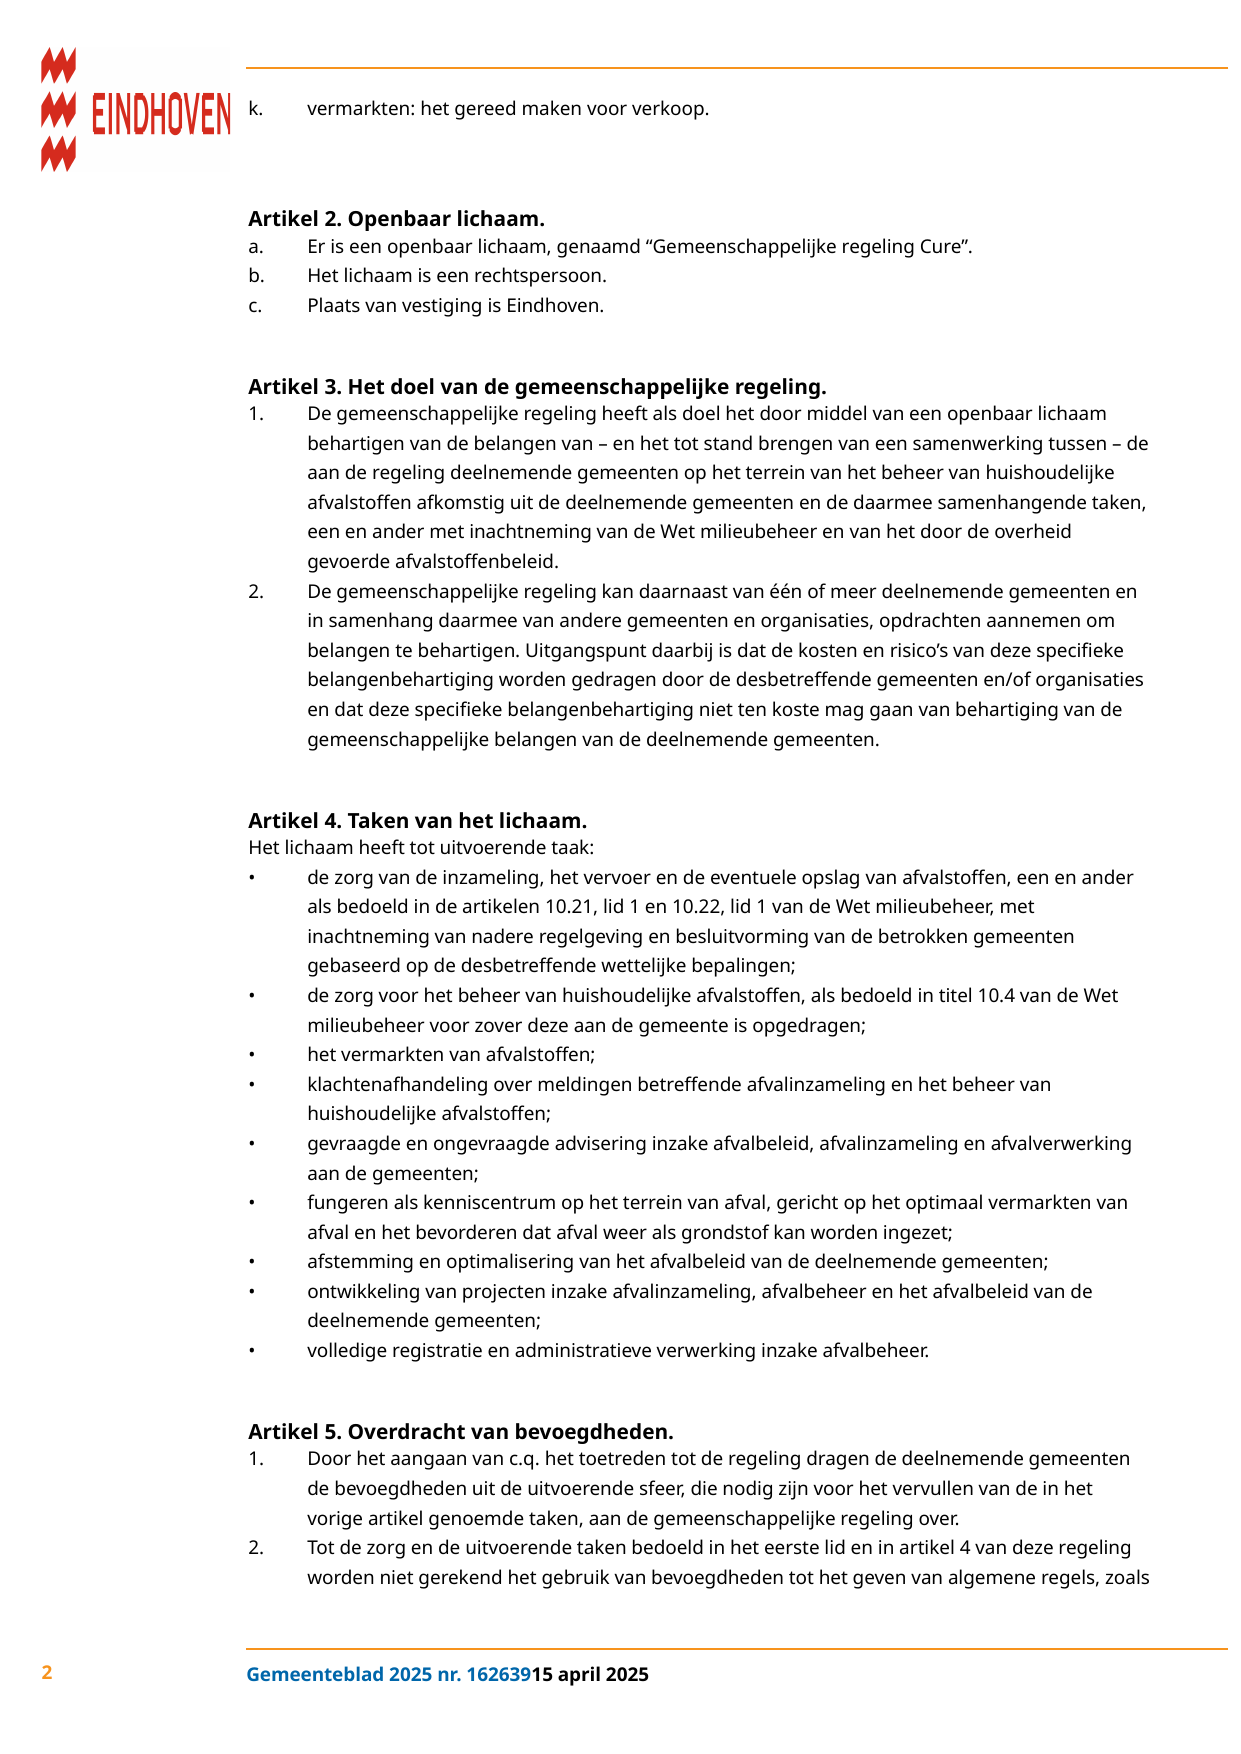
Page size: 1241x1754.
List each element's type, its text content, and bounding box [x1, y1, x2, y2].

list vermarkten: het gereed maken voor verkoop. [248, 95, 1152, 121]
text Het lichaam heeft tot uitvoerende taak: [248, 834, 1152, 860]
text Artikel 2. Openbaar lichaam. [248, 204, 1152, 233]
list de zorg voor het beheer van huishoudelijke afvalstoffen, als bedoeld in titel 10.4 van de Wet milieubeheer voor zover deze aan de gemeente is opgedragen; [248, 982, 1152, 1037]
picture [41, 47, 231, 172]
list Tot de zorg en de uitvoerende taken bedoeld in het eerste lid en in artikel 4 van deze regeling worden niet gerekend het gebruik van bevoegdheden tot het geven van algemene regels, zoals [248, 1534, 1152, 1590]
text Artikel 3. Het doel van de gemeenschappelijke regeling. [248, 372, 1152, 400]
list het vermarkten van afvalstoffen; [248, 1041, 1152, 1067]
list ontwikkeling van projecten inzake afvalinzameling, afvalbeheer en het afvalbeleid van de deelnemende gemeenten; [248, 1278, 1152, 1333]
list Door het aangaan van c.q. het toetreden tot de regeling dragen de deelnemende gemeenten de bevoegdheden uit de uitvoerende sfeer, die nodig zijn voor het vervullen van de in het vorige artikel genoemde taken, aan de gemeenschappelijke regeling over. [248, 1446, 1152, 1531]
list de zorg van de inzameling, het vervoer en de eventuele opslag van afvalstoffen, een en ander als bedoeld in de artikelen 10.21, lid 1 en 10.22, lid 1 van de Wet milieubeheer, met inachtneming van nadere regelgeving en besluitvorming van de betrokken gemeenten gebaseerd op de desbetreffende wettelijke bepalingen; [248, 864, 1152, 978]
list klachtenafhandeling over meldingen betreffende afvalinzameling en het beheer van huishoudelijke afvalstoffen; [248, 1071, 1152, 1126]
text Artikel 5. Overdracht van bevoegdheden. [248, 1417, 1152, 1446]
list De gemeenschappelijke regeling kan daarnaast van één of meer deelnemende gemeenten en in samenhang daarmee van andere gemeenten en organisaties, opdrachten aannemen om belangen te behartigen. Uitgangspunt daarbij is dat de kosten en risico’s van deze specifieke belangenbehartiging worden gedragen door de desbetreffende gemeenten en/of organisaties en dat deze specifieke belangenbehartiging niet ten koste mag gaan van behartiging van de gemeenschappelijke belangen van de deelnemende gemeenten. [248, 578, 1152, 752]
list afstemming en optimalisering van het afvalbeleid van de deelnemende gemeenten; [248, 1248, 1152, 1274]
text Artikel 4. Taken van het lichaam. [248, 806, 1152, 834]
list fungeren als kenniscentrum op het terrein van afval, gericht op het optimaal vermarkten van afval en het bevorderen dat afval weer als grondstof kan worden ingezet; [248, 1189, 1152, 1244]
list Plaats van vestiging is Eindhoven. [248, 292, 1152, 318]
list volledige registratie en administratieve verwerking inzake afvalbeheer. [248, 1337, 1152, 1363]
list gevraagde en ongevraagde advisering inzake afvalbeleid, afvalinzameling en afvalverwerking aan de gemeenten; [248, 1130, 1152, 1185]
list De gemeenschappelijke regeling heeft als doel het door middel van een openbaar lichaam behartigen van de belangen van – en het tot stand brengen van een samenwerking tussen – de aan de regeling deelnemende gemeenten op het terrein van het beheer van huishoudelijke afvalstoffen afkomstig uit de deelnemende gemeenten en de daarmee samenhangende taken, een en ander met inachtneming van de Wet milieubeheer en van het door de overheid gevoerde afvalstoffenbeleid. [248, 400, 1152, 574]
list Er is een openbaar lichaam, genaamd “Gemeenschappelijke regeling Cure”. [248, 233, 1152, 258]
list Het lichaam is een rechtspersoon. [248, 262, 1152, 288]
